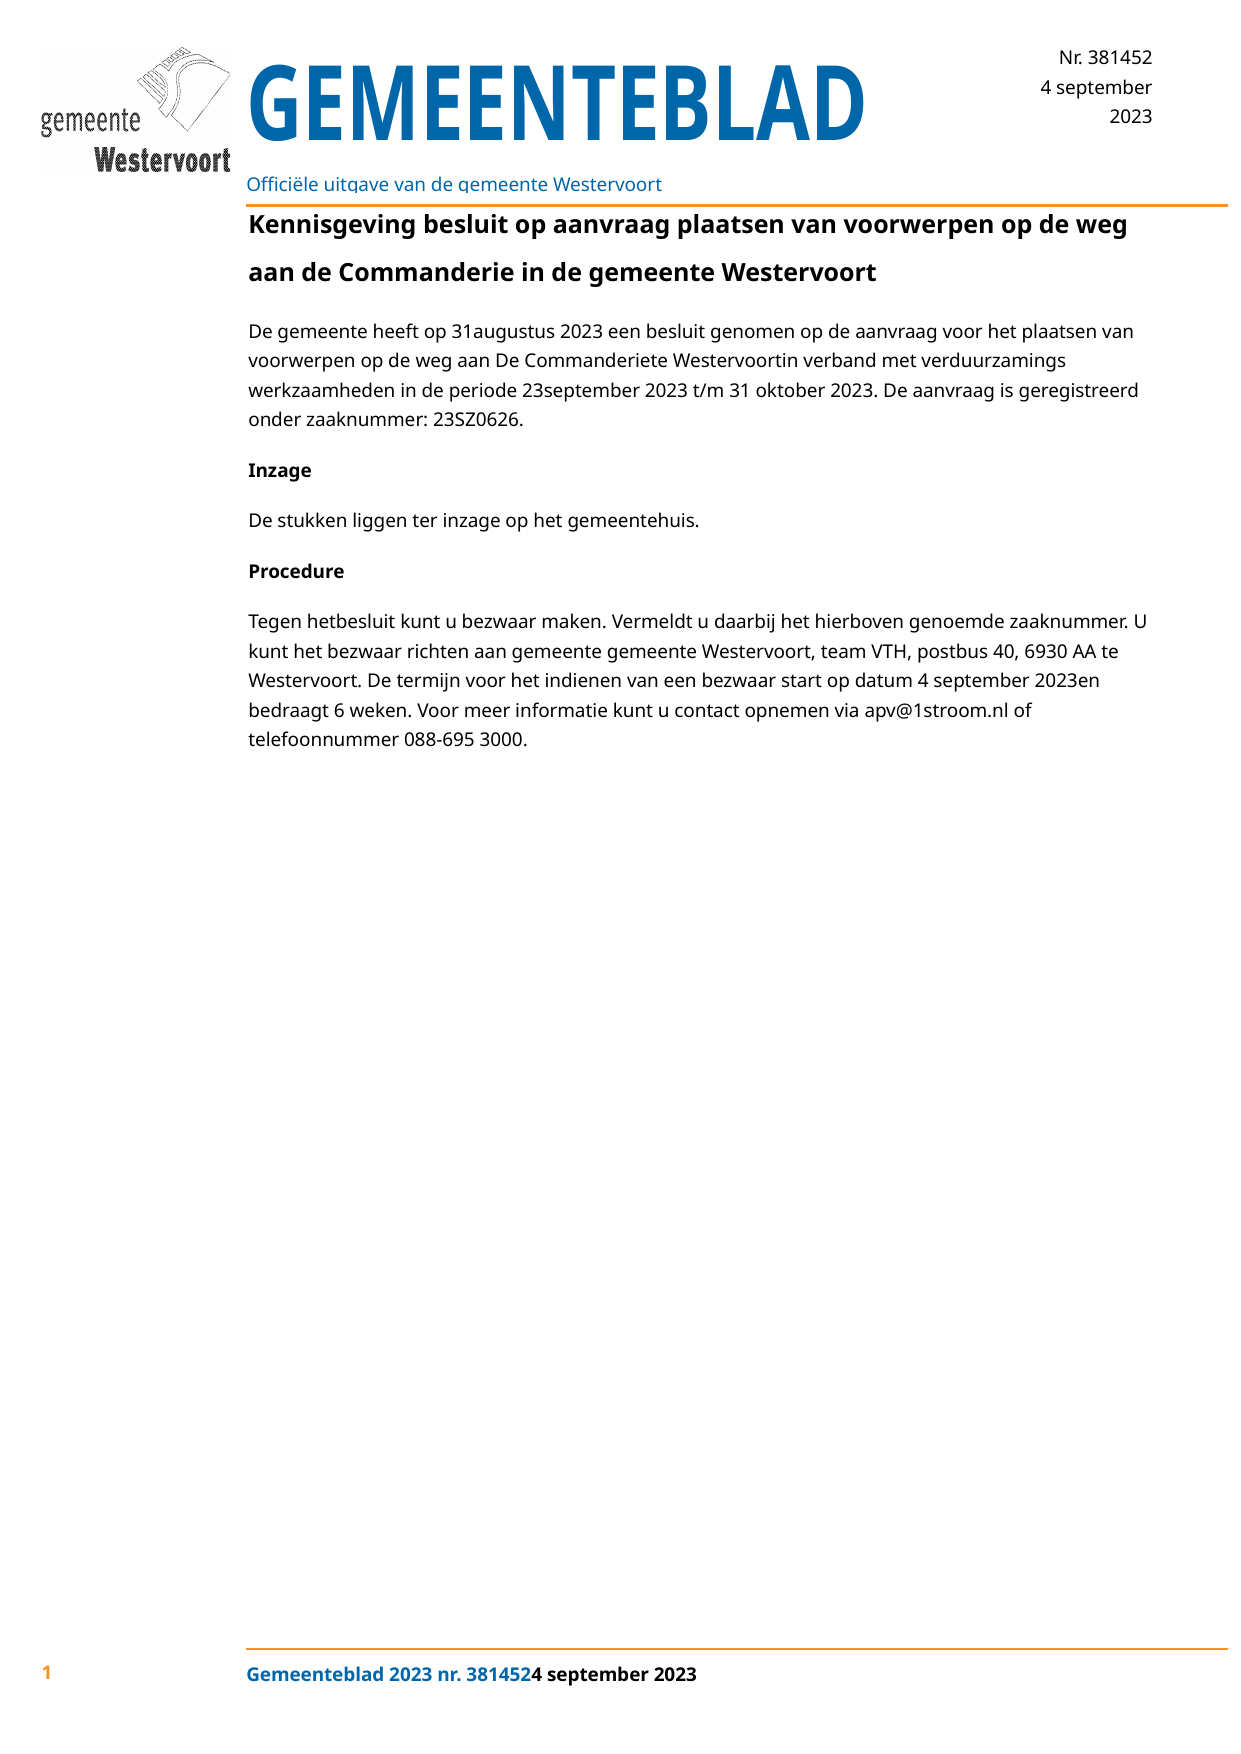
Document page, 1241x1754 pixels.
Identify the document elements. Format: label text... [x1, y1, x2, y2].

text Tegen hetbesluit kunt u bezwaar maken. Vermeldt u daarbij het hierboven genoemde zaaknummer. U kunt het bezwaar richten aan gemeente gemeente Westervoort, team VTH, postbus 40, 6930 AA te Westervoort. De termijn voor het indienen van een bezwaar start op datum 4 september 2023en bedraagt 6 weken. Voor meer informatie kunt u contact opnemen via apv@1stroom.nl of telefoonnummer 088-695 3000. [248, 608, 1152, 752]
text De stukken liggen ter inzage op het gemeentehuis. [248, 507, 1152, 533]
picture [41, 47, 231, 172]
text De gemeente heeft op 31augustus 2023 een besluit genomen op de aanvraag voor het plaatsen van voorwerpen op de weg aan De Commanderiete Westervoortin verband met verduurzamings werkzaamheden in de periode 23september 2023 t/m 31 oktober 2023. De aanvraag is geregistreerd onder zaaknummer: 23SZ0626. [248, 318, 1152, 432]
text Inzage [248, 457, 1152, 483]
text Kennisgeving besluit op aanvraag plaatsen van voorwerpen op de weg aan de Commanderie in de gemeente Westervoort [248, 207, 1152, 288]
text Procedure [248, 558, 1152, 584]
